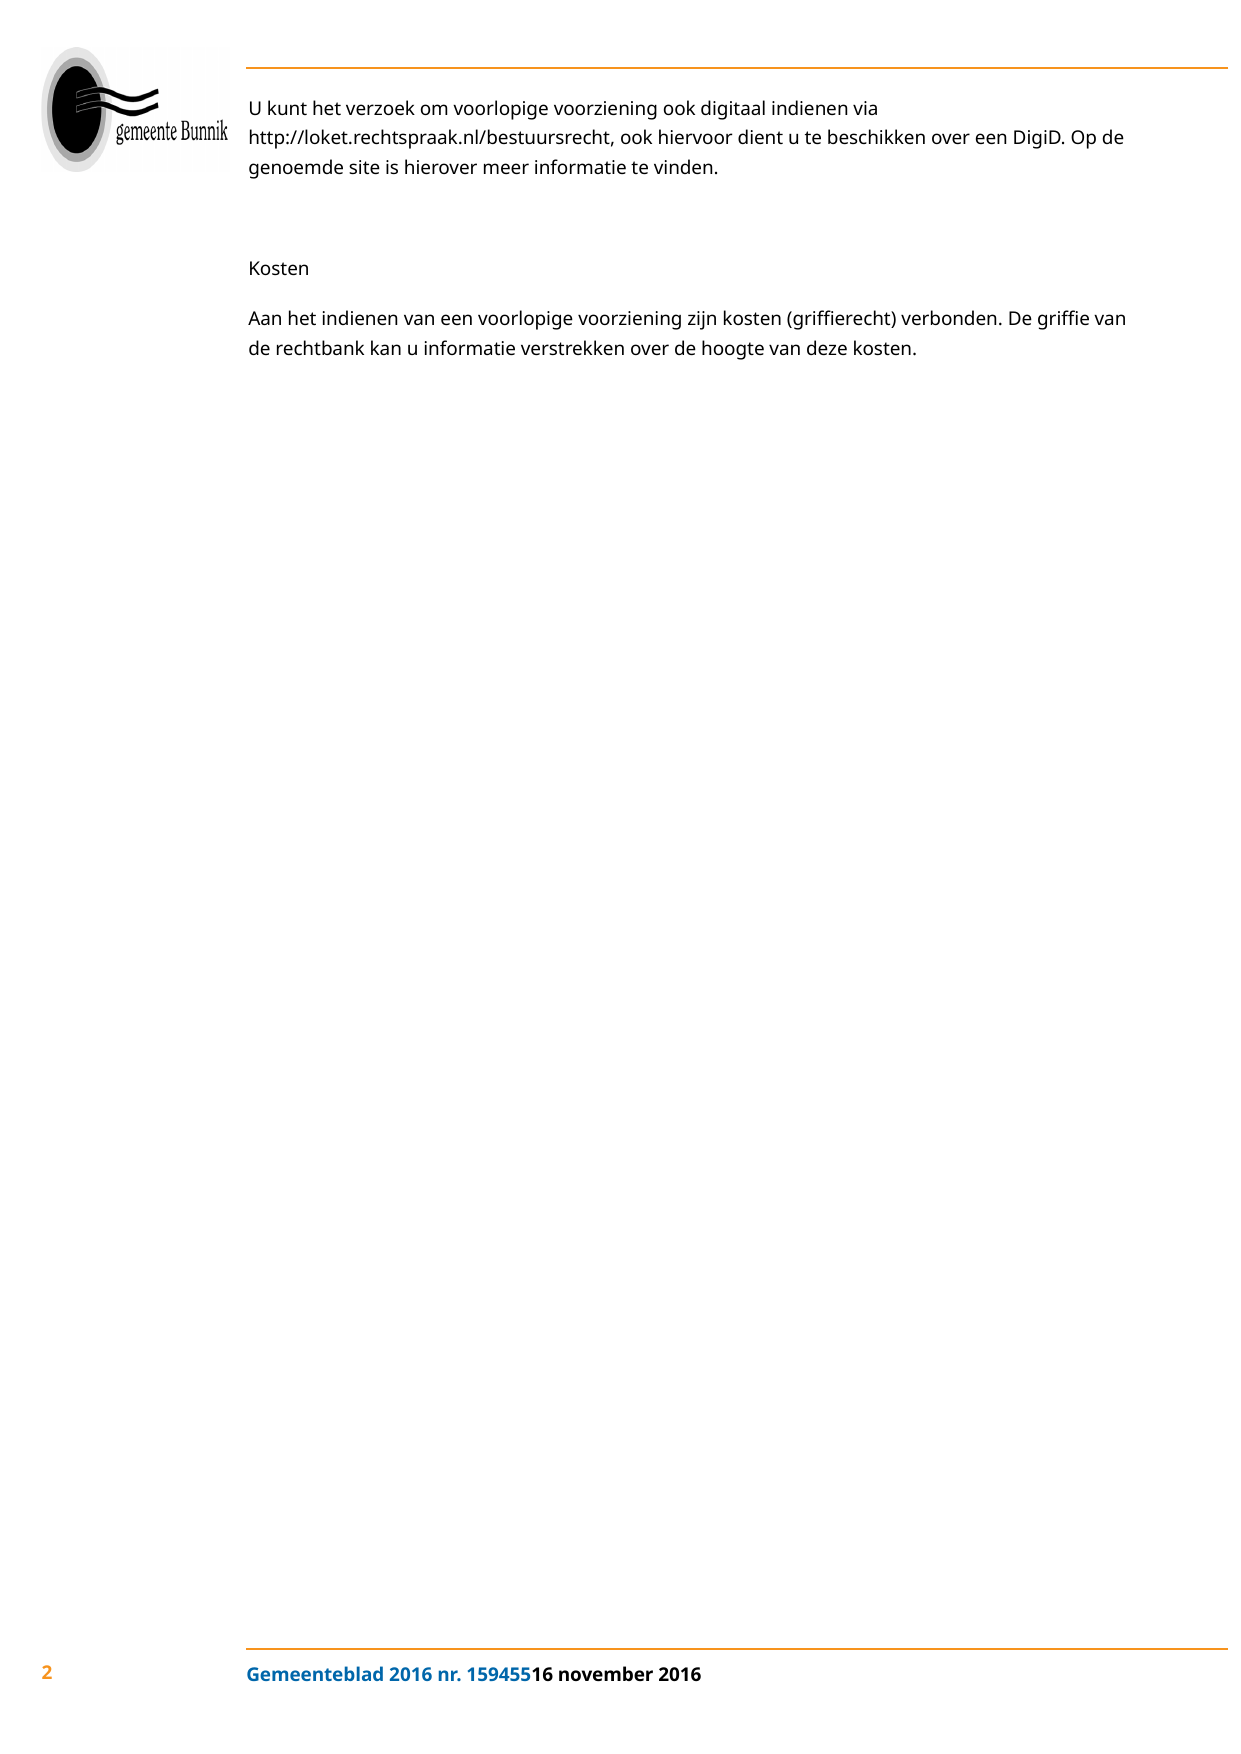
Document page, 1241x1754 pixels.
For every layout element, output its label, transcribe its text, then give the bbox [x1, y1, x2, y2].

text Kosten [248, 255, 1152, 281]
text U kunt het verzoek om voorlopige voorziening ook digitaal indienen via http://loket.rechtspraak.nl/bestuursrecht, ook hiervoor dient u te beschikken over een DigiD. Op de genoemde site is hierover meer informatie te vinden. [248, 95, 1152, 180]
text Aan het indienen van een voorlopige voorziening zijn kosten (griffierecht) verbonden. De griffie van de rechtbank kan u informatie verstrekken over de hoogte van deze kosten. [248, 305, 1152, 361]
picture [41, 47, 231, 172]
